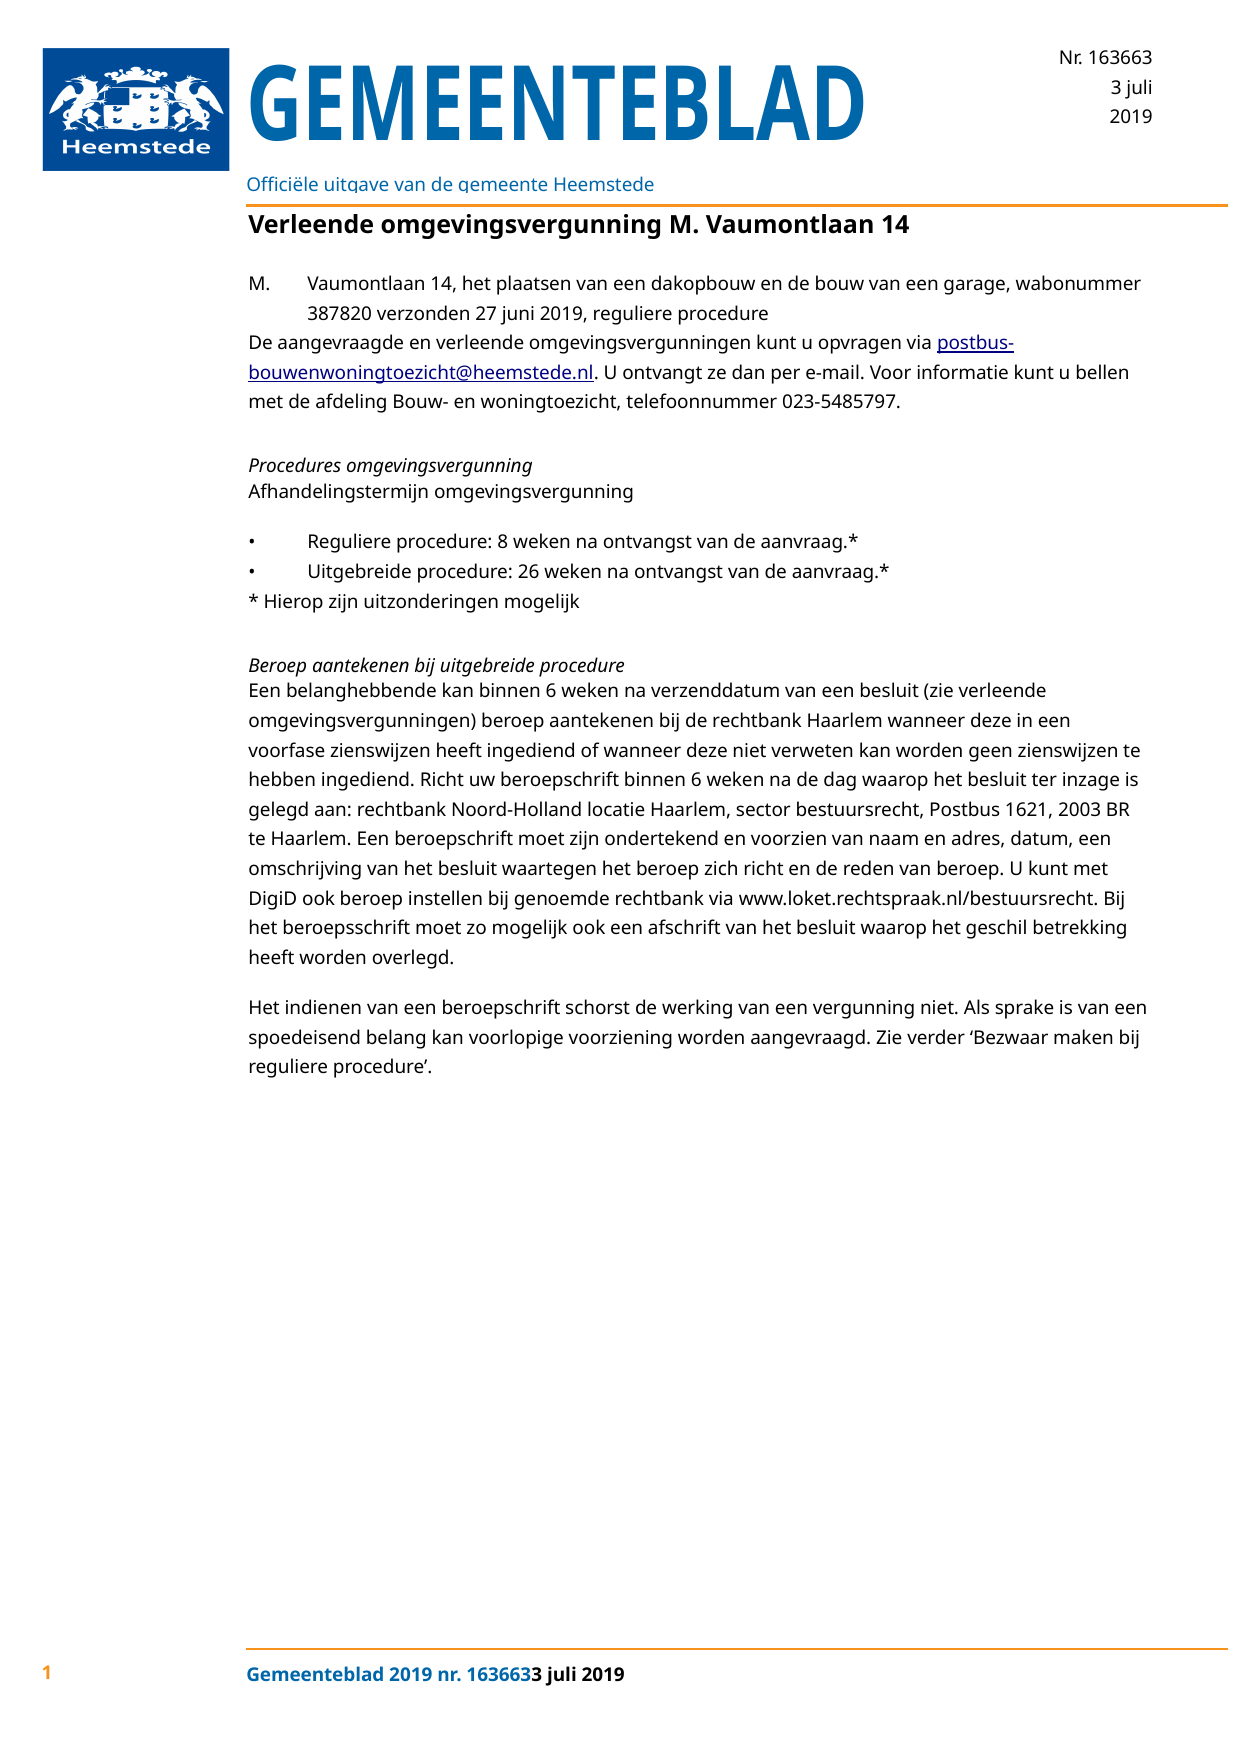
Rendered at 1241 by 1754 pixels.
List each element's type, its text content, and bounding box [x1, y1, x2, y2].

text Procedures omgevingsvergunning [248, 453, 1152, 478]
picture [41, 47, 231, 172]
text Het indienen van een beroepschrift schorst de werking van een vergunning niet. Als sprake is van een spoedeisend belang kan voorlopige voorziening worden aangevraagd. Zie verder ‘Bezwaar maken bij reguliere procedure’. [248, 994, 1152, 1079]
list Vaumontlaan 14, het plaatsen van een dakopbouw en de bouw van een garage, wabonummer 387820 verzonden 27 juni 2019, reguliere procedure [248, 270, 1152, 326]
text Een belanghebbende kan binnen 6 weken na verzenddatum van een besluit (zie verleende omgevingsvergunningen) beroep aantekenen bij de rechtbank Haarlem wanneer deze in een voorfase zienswijzen heeft ingediend of wanneer deze niet verweten kan worden geen zienswijzen te hebben ingediend. Richt uw beroepschrift binnen 6 weken na de dag waarop het besluit ter inzage is gelegd aan: rechtbank Noord-Holland locatie Haarlem, sector bestuursrecht, Postbus 1621, 2003 BR te Haarlem. Een beroepschrift moet zijn ondertekend en voorzien van naam en adres, datum, een omschrijving van het besluit waartegen het beroep zich richt en de reden van beroep. U kunt met DigiD ook beroep instellen bij genoemde rechtbank via www.loket.rechtspraak.nl/bestuursrecht. Bij het beroepsschrift moet zo mogelijk ook een afschrift van het besluit waarop het geschil betrekking heeft worden overlegd. [248, 678, 1152, 969]
list Uitgebreide procedure: 26 weken na ontvangst van de aanvraag.* [248, 558, 1152, 584]
text Beroep aantekenen bij uitgebreide procedure [248, 652, 1152, 678]
text Verleende omgevingsvergunning M. Vaumontlaan 14 [248, 207, 1152, 241]
text Afhandelingstermijn omgevingsvergunning [248, 478, 1152, 504]
list Reguliere procedure: 8 weken na ontvangst van de aanvraag.* [248, 529, 1152, 554]
text * Hierop zijn uitzonderingen mogelijk [248, 588, 1152, 614]
text De aangevraagde en verleende omgevingsvergunningen kunt u opvragen via postbus-bouwenwoningtoezicht@heemstede.nl. U ontvangt ze dan per e-mail. Voor informatie kunt u bellen met de afdeling Bouw- en woningtoezicht, telefoonnummer 023-5485797. [248, 329, 1152, 414]
